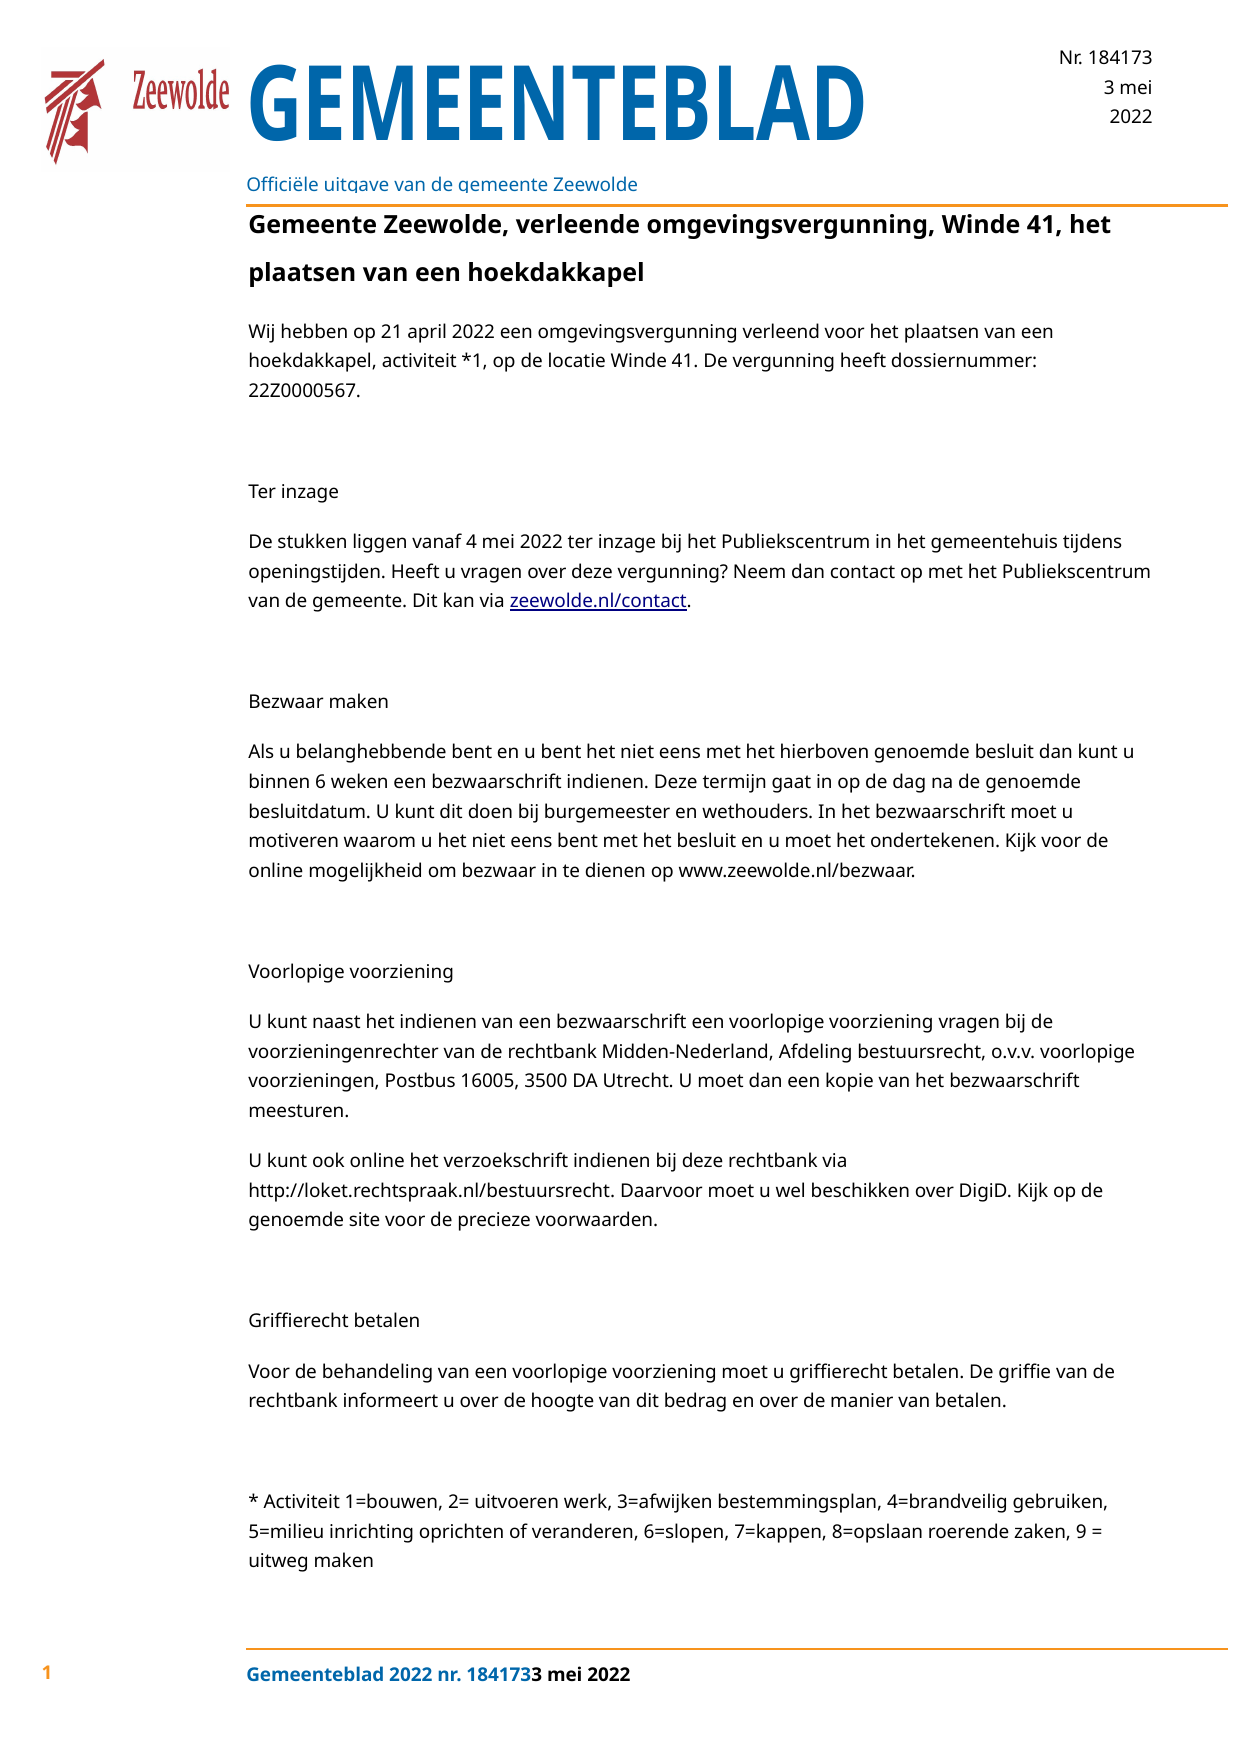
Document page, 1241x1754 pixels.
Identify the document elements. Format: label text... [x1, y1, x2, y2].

text Voor de behandeling van een voorlopige voorziening moet u griffierecht betalen. De griffie van de rechtbank informeert u over de hoogte van dit bedrag en over de manier van betalen. [248, 1358, 1152, 1413]
text Bezwaar maken [248, 688, 1152, 714]
text Wij hebben op 21 april 2022 een omgevingsvergunning verleend voor het plaatsen van een hoekdakkapel, activiteit *1, op de locatie Winde 41. De vergunning heeft dossiernummer: 22Z0000567. [248, 318, 1152, 403]
picture [41, 47, 231, 172]
text U kunt naast het indienen van een bezwaarschrift een voorlopige voorziening vragen bij de voorzieningenrechter van de rechtbank Midden-Nederland, Afdeling bestuursrecht, o.v.v. voorlopige voorzieningen, Postbus 16005, 3500 DA Utrecht. U moet dan een kopie van het bezwaarschrift meesturen. [248, 1008, 1152, 1123]
text * Activiteit 1=bouwen, 2= uitvoeren werk, 3=afwijken bestemmingsplan, 4=brandveilig gebruiken, 5=milieu inrichting oprichten of veranderen, 6=slopen, 7=kappen, 8=opslaan roerende zaken, 9 = uitweg maken [248, 1488, 1152, 1573]
text U kunt ook online het verzoekschrift indienen bij deze rechtbank via http://loket.rechtspraak.nl/bestuursrecht. Daarvoor moet u wel beschikken over DigiD. Kijk op de genoemde site voor de precieze voorwaarden. [248, 1147, 1152, 1232]
text De stukken liggen vanaf 4 mei 2022 ter inzage bij het Publiekscentrum in het gemeentehuis tijdens openingstijden. Heeft u vragen over deze vergunning? Neem dan contact op met het Publiekscentrum van de gemeente. Dit kan via zeewolde.nl/contact. [248, 528, 1152, 613]
text Gemeente Zeewolde, verleende omgevingsvergunning, Winde 41, het plaatsen van een hoekdakkapel [248, 207, 1152, 288]
text Ter inzage [248, 478, 1152, 504]
text Als u belanghebbende bent en u bent het niet eens met het hierboven genoemde besluit dan kunt u binnen 6 weken een bezwaarschrift indienen. Deze termijn gaat in op de dag na de genoemde besluitdatum. U kunt dit doen bij burgemeester en wethouders. In het bezwaarschrift moet u motiveren waarom u het niet eens bent met het besluit en u moet het ondertekenen. Kijk voor de online mogelijkheid om bezwaar in te dienen op www.zeewolde.nl/bezwaar. [248, 739, 1152, 883]
text Griffierecht betalen [248, 1307, 1152, 1333]
text Voorlopige voorziening [248, 958, 1152, 984]
